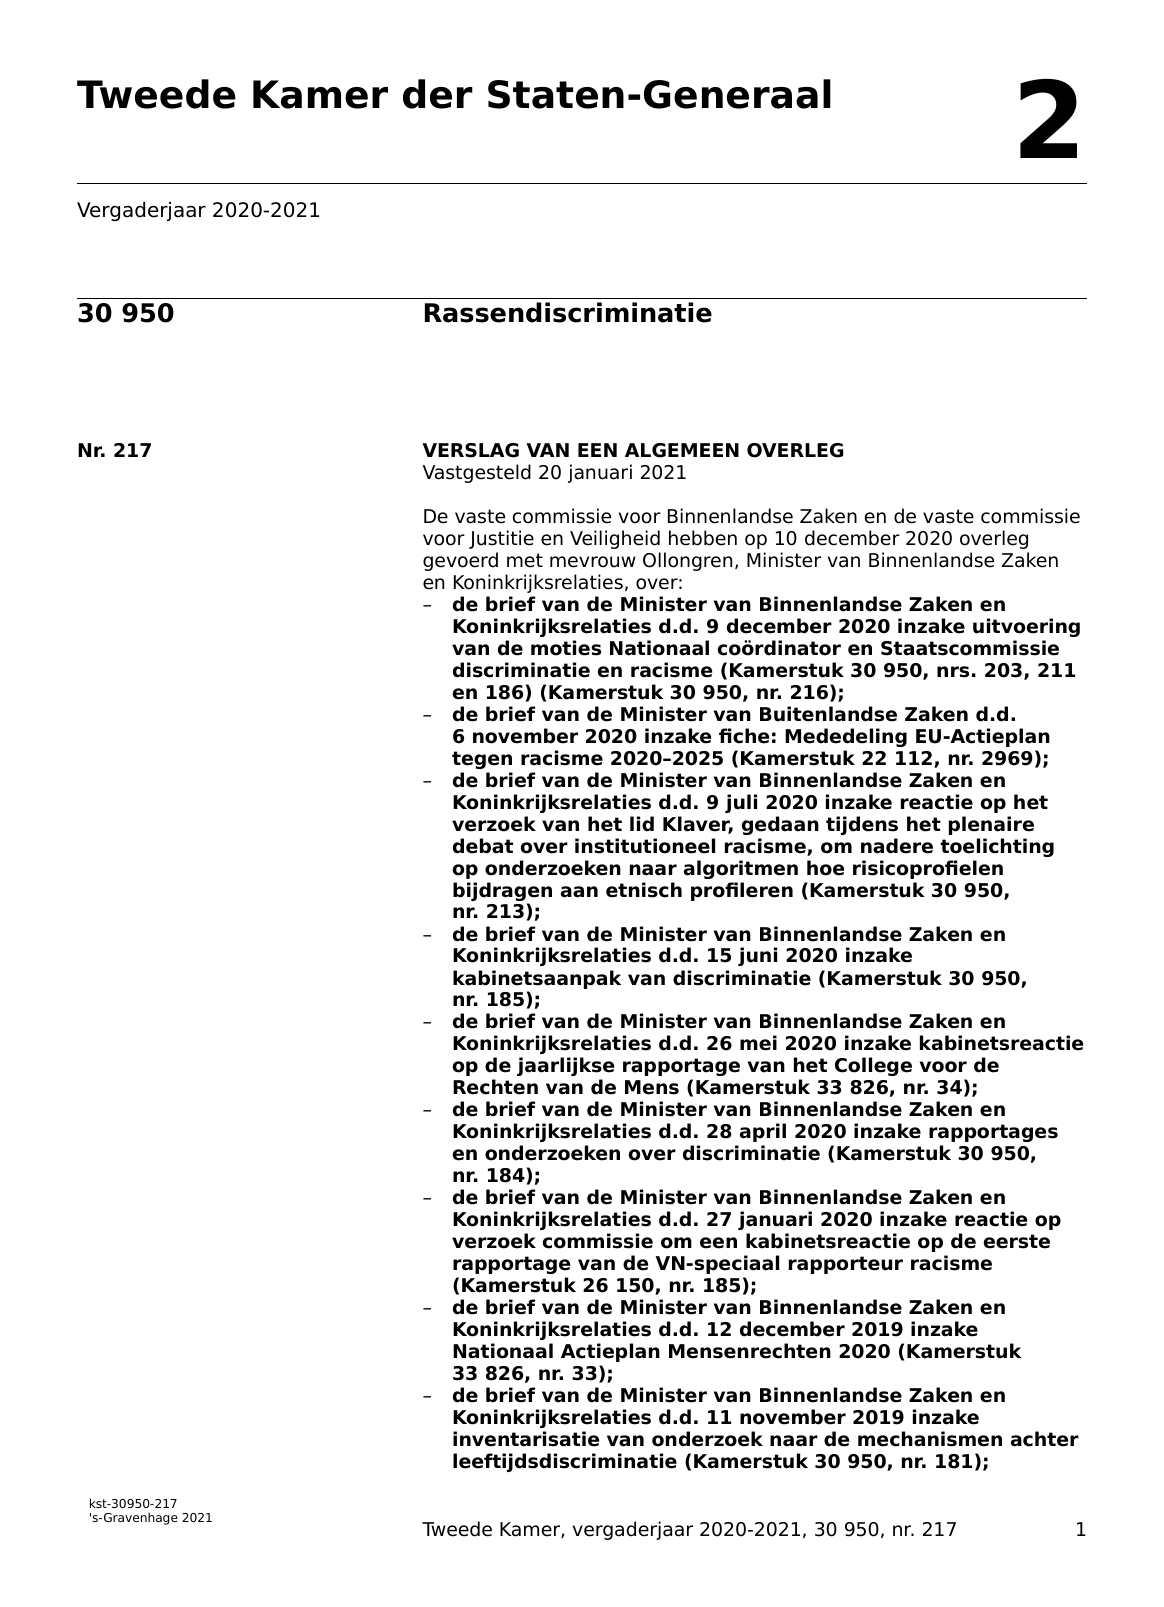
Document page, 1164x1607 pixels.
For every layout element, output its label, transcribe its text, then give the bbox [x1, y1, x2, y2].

text Vastgesteld 20 januari 2021 [422, 462, 1087, 484]
subtitle Nr. 217 VERSLAG VAN EEN ALGEMEEN OVERLEG [77, 440, 1087, 462]
text De vaste commissie voor Binnenlandse Zaken en de vaste commissie voor Justitie en Veiligheid hebben op 10 december 2020 overleg gevoerd met mevrouw Ollongren, Minister van Binnenlandse Zaken en Koninkrijksrelaties, over: [422, 506, 1087, 594]
subtitle 30 950 Rassendiscriminatie [77, 299, 1087, 329]
text – de brief van de Minister van Binnenlandse Zaken en Koninkrijksrelaties d.d. 12 december 2019 inzake Nationaal Actieplan Mensenrechten 2020 (Kamerstuk 33 826, nr. 33); [422, 1297, 1087, 1385]
text 's-Gravenhage 2021 [88, 1511, 323, 1525]
text – de brief van de Minister van Binnenlandse Zaken en Koninkrijksrelaties d.d. 9 december 2020 inzake uitvoering van de moties Nationaal coördinator en Staatscommissie discriminatie en racisme (Kamerstuk 30 950, nrs. 203, 211 en 186) (Kamerstuk 30 950, nr. 216); [422, 594, 1087, 704]
text – de brief van de Minister van Binnenlandse Zaken en Koninkrijksrelaties d.d. 9 juli 2020 inzake reactie op het verzoek van het lid Klaver, gedaan tijdens het plenaire debat over institutioneel racisme, om nadere toelichting op onderzoeken naar algoritmen hoe risicoprofielen bijdragen aan etnisch profileren (Kamerstuk 30 950, nr. 213); [422, 769, 1087, 923]
text – de brief van de Minister van Buitenlandse Zaken d.d. 6 november 2020 inzake fiche: Mededeling EU-Actieplan tegen racisme 2020–2025 (Kamerstuk 22 112, nr. 2969); [422, 704, 1087, 769]
text – de brief van de Minister van Binnenlandse Zaken en Koninkrijksrelaties d.d. 27 januari 2020 inzake reactie op verzoek commissie om een kabinetsreactie op de eerste rapportage van de VN-speciaal rapporteur racisme (Kamerstuk 26 150, nr. 185); [422, 1187, 1087, 1297]
table_header 2 [886, 59, 1087, 183]
text – de brief van de Minister van Binnenlandse Zaken en Koninkrijksrelaties d.d. 11 november 2019 inzake inventarisatie van onderzoek naar de mechanismen achter leeftijdsdiscriminatie (Kamerstuk 30 950, nr. 181); [422, 1385, 1087, 1473]
table_header Tweede Kamer der Staten-Generaal [77, 59, 886, 183]
text kst-30950-217 [88, 1497, 323, 1511]
table_cell Vergaderjaar 2020-2021 [77, 184, 1087, 298]
text – de brief van de Minister van Binnenlandse Zaken en Koninkrijksrelaties d.d. 28 april 2020 inzake rapportages en onderzoeken over discriminatie (Kamerstuk 30 950, nr. 184); [422, 1099, 1087, 1187]
text – de brief van de Minister van Binnenlandse Zaken en Koninkrijksrelaties d.d. 15 juni 2020 inzake kabinetsaanpak van discriminatie (Kamerstuk 30 950, nr. 185); [422, 923, 1087, 1011]
text – de brief van de Minister van Binnenlandse Zaken en Koninkrijksrelaties d.d. 26 mei 2020 inzake kabinetsreactie op de jaarlijkse rapportage van het College voor de Rechten van de Mens (Kamerstuk 33 826, nr. 34); [422, 1011, 1087, 1099]
